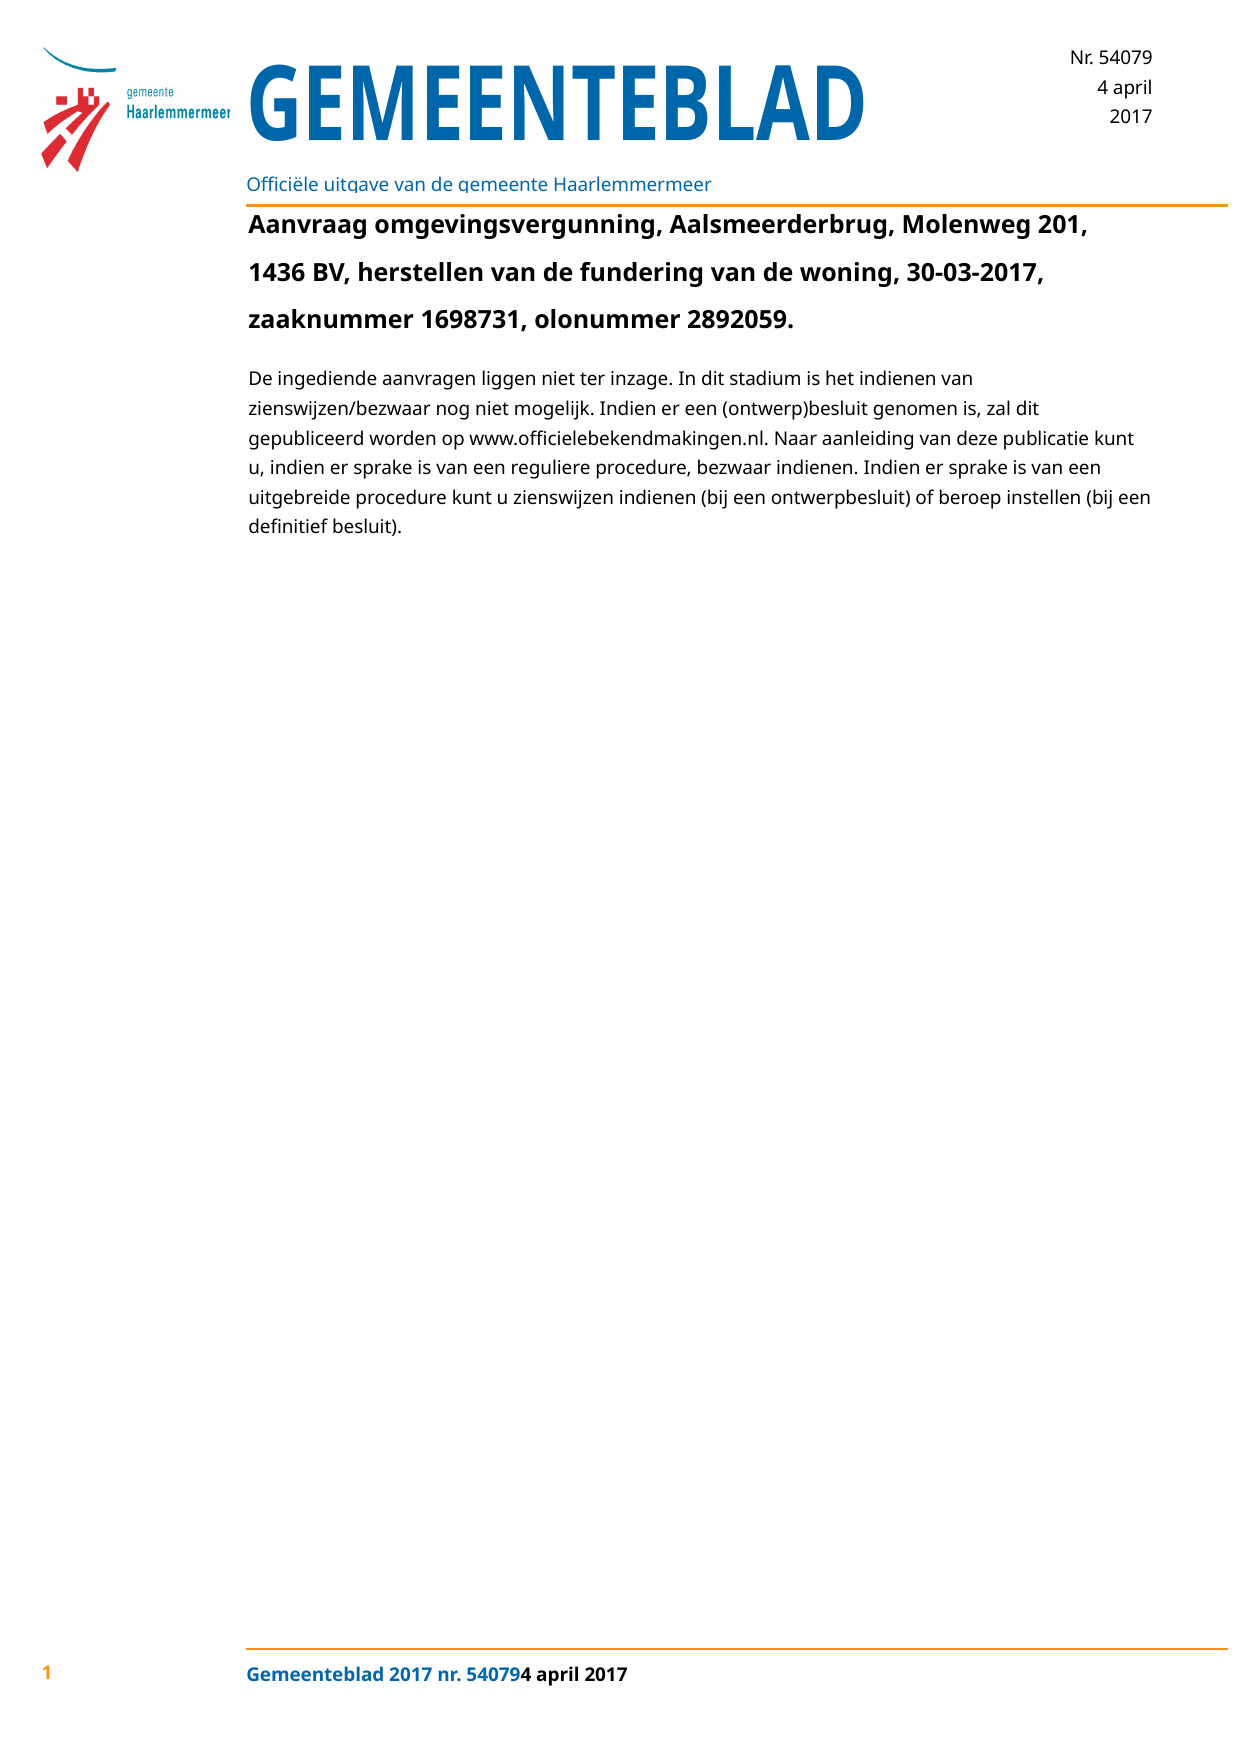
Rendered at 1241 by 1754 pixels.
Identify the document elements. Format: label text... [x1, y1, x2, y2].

picture [41, 47, 231, 172]
text De ingediende aanvragen liggen niet ter inzage. In dit stadium is het indienen van zienswijzen/bezwaar nog niet mogelijk. Indien er een (ontwerp)besluit genomen is, zal dit gepubliceerd worden op www.officielebekendmakingen.nl. Naar aanleiding van deze publicatie kunt u, indien er sprake is van een reguliere procedure, bezwaar indienen. Indien er sprake is van een uitgebreide procedure kunt u zienswijzen indienen (bij een ontwerpbesluit) of beroep instellen (bij een definitief besluit). [248, 366, 1152, 539]
text Aanvraag omgevingsvergunning, Aalsmeerderbrug, Molenweg 201, 1436 BV, herstellen van de fundering van de woning, 30-03-2017, zaaknummer 1698731, olonummer 2892059. [248, 207, 1152, 336]
